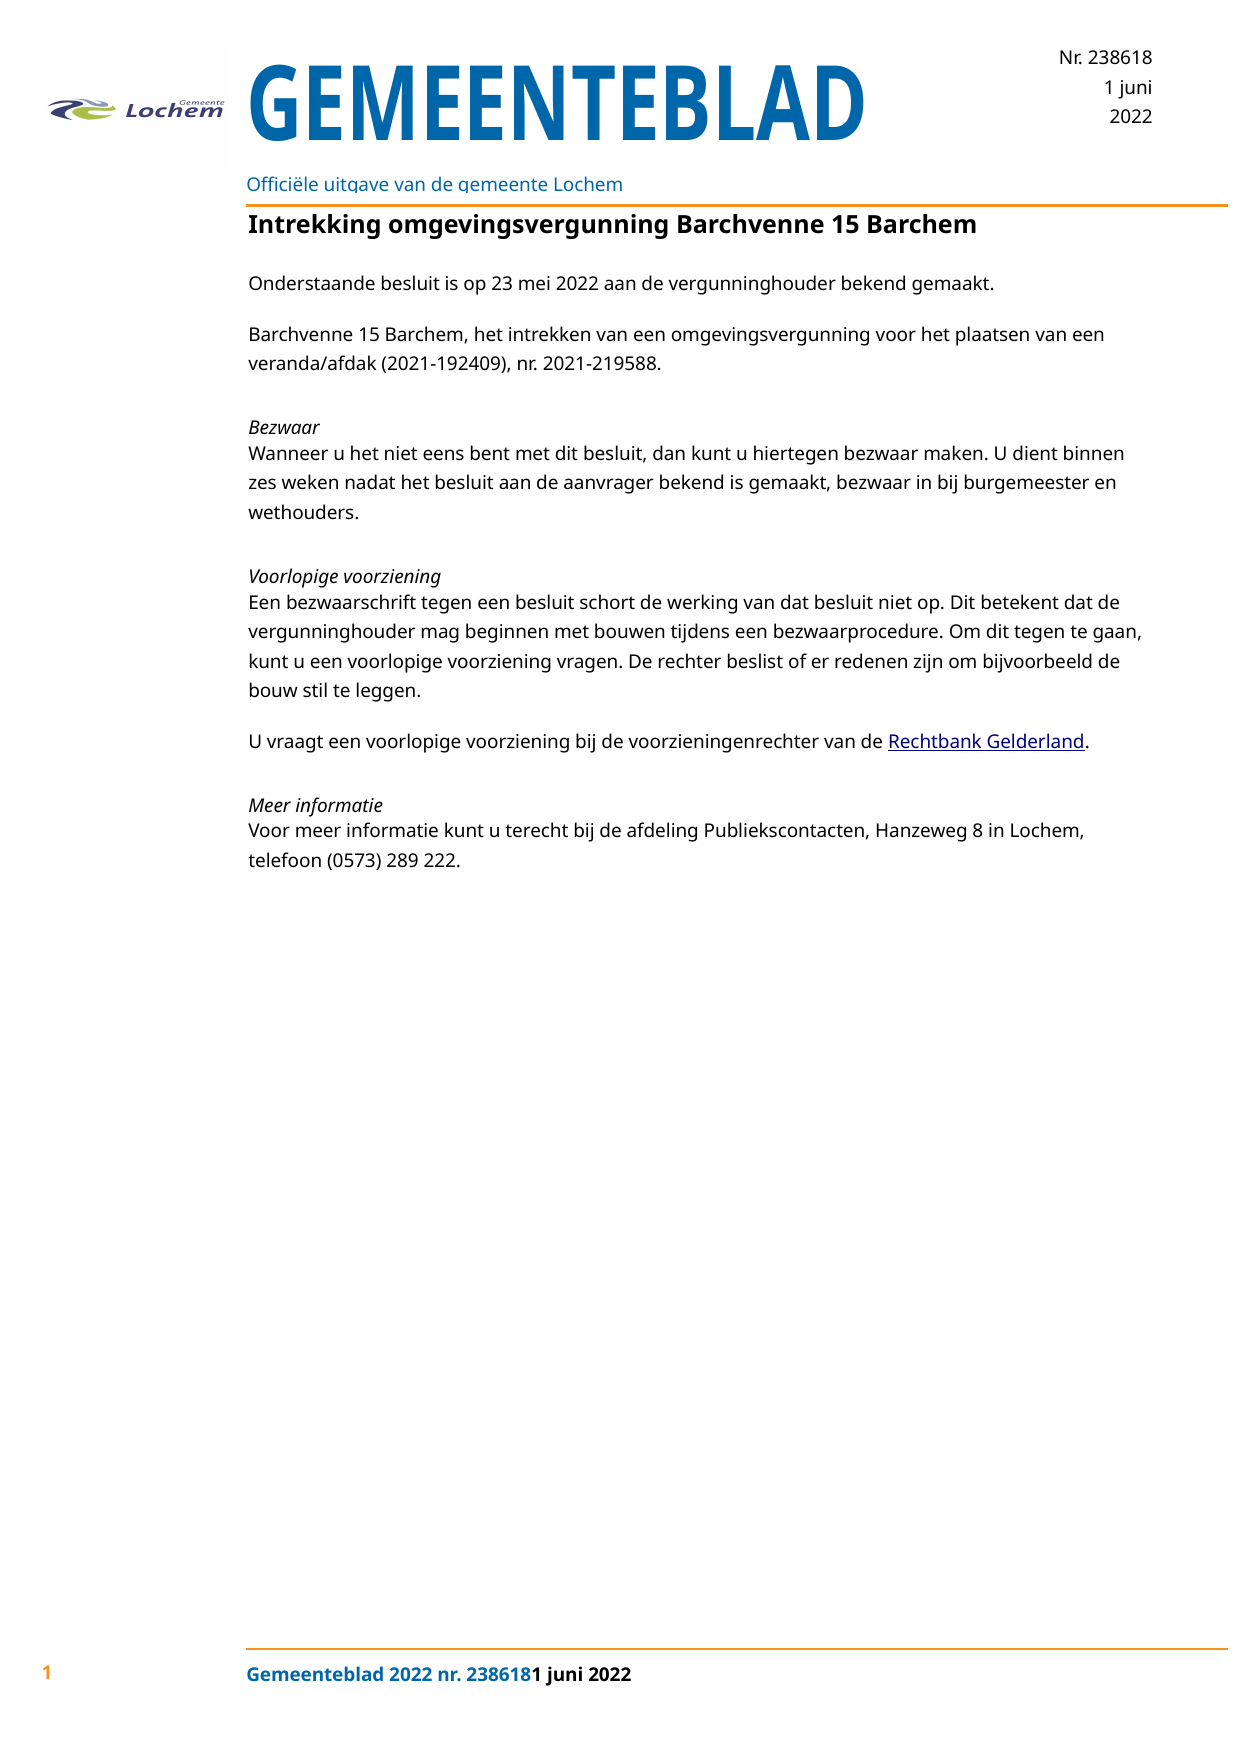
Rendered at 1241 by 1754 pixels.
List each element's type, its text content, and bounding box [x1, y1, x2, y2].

text Onderstaande besluit is op 23 mei 2022 aan de vergunninghouder bekend gemaakt. [248, 270, 1152, 296]
text Intrekking omgevingsvergunning Barchvenne 15 Barchem [248, 207, 1152, 241]
text Een bezwaarschrift tegen een besluit schort de werking van dat besluit niet op. Dit betekent dat de vergunninghouder mag beginnen met bouwen tijdens een bezwaarprocedure. Om dit tegen te gaan, kunt u een voorlopige voorziening vragen. De rechter beslist of er redenen zijn om bijvoorbeeld de bouw stil te leggen. [248, 589, 1152, 703]
text Wanneer u het niet eens bent met dit besluit, dan kunt u hiertegen bezwaar maken. U dient binnen zes weken nadat het besluit aan de aanvrager bekend is gemaakt, bezwaar in bij burgemeester en wethouders. [248, 440, 1152, 525]
text Meer informatie [248, 792, 1152, 818]
text Bezwaar [248, 414, 1152, 440]
text Barchvenne 15 Barchem, het intrekken van een omgevingsvergunning voor het plaatsen van een veranda/afdak (2021-192409), nr. 2021-219588. [248, 321, 1152, 376]
text Voorlopige voorziening [248, 563, 1152, 589]
text U vraagt een voorlopige voorziening bij de voorzieningenrechter van de Rechtbank Gelderland. [248, 728, 1152, 754]
picture [41, 47, 231, 172]
text Voor meer informatie kunt u terecht bij de afdeling Publiekscontacten, Hanzeweg 8 in Lochem, telefoon (0573) 289 222. [248, 818, 1152, 873]
